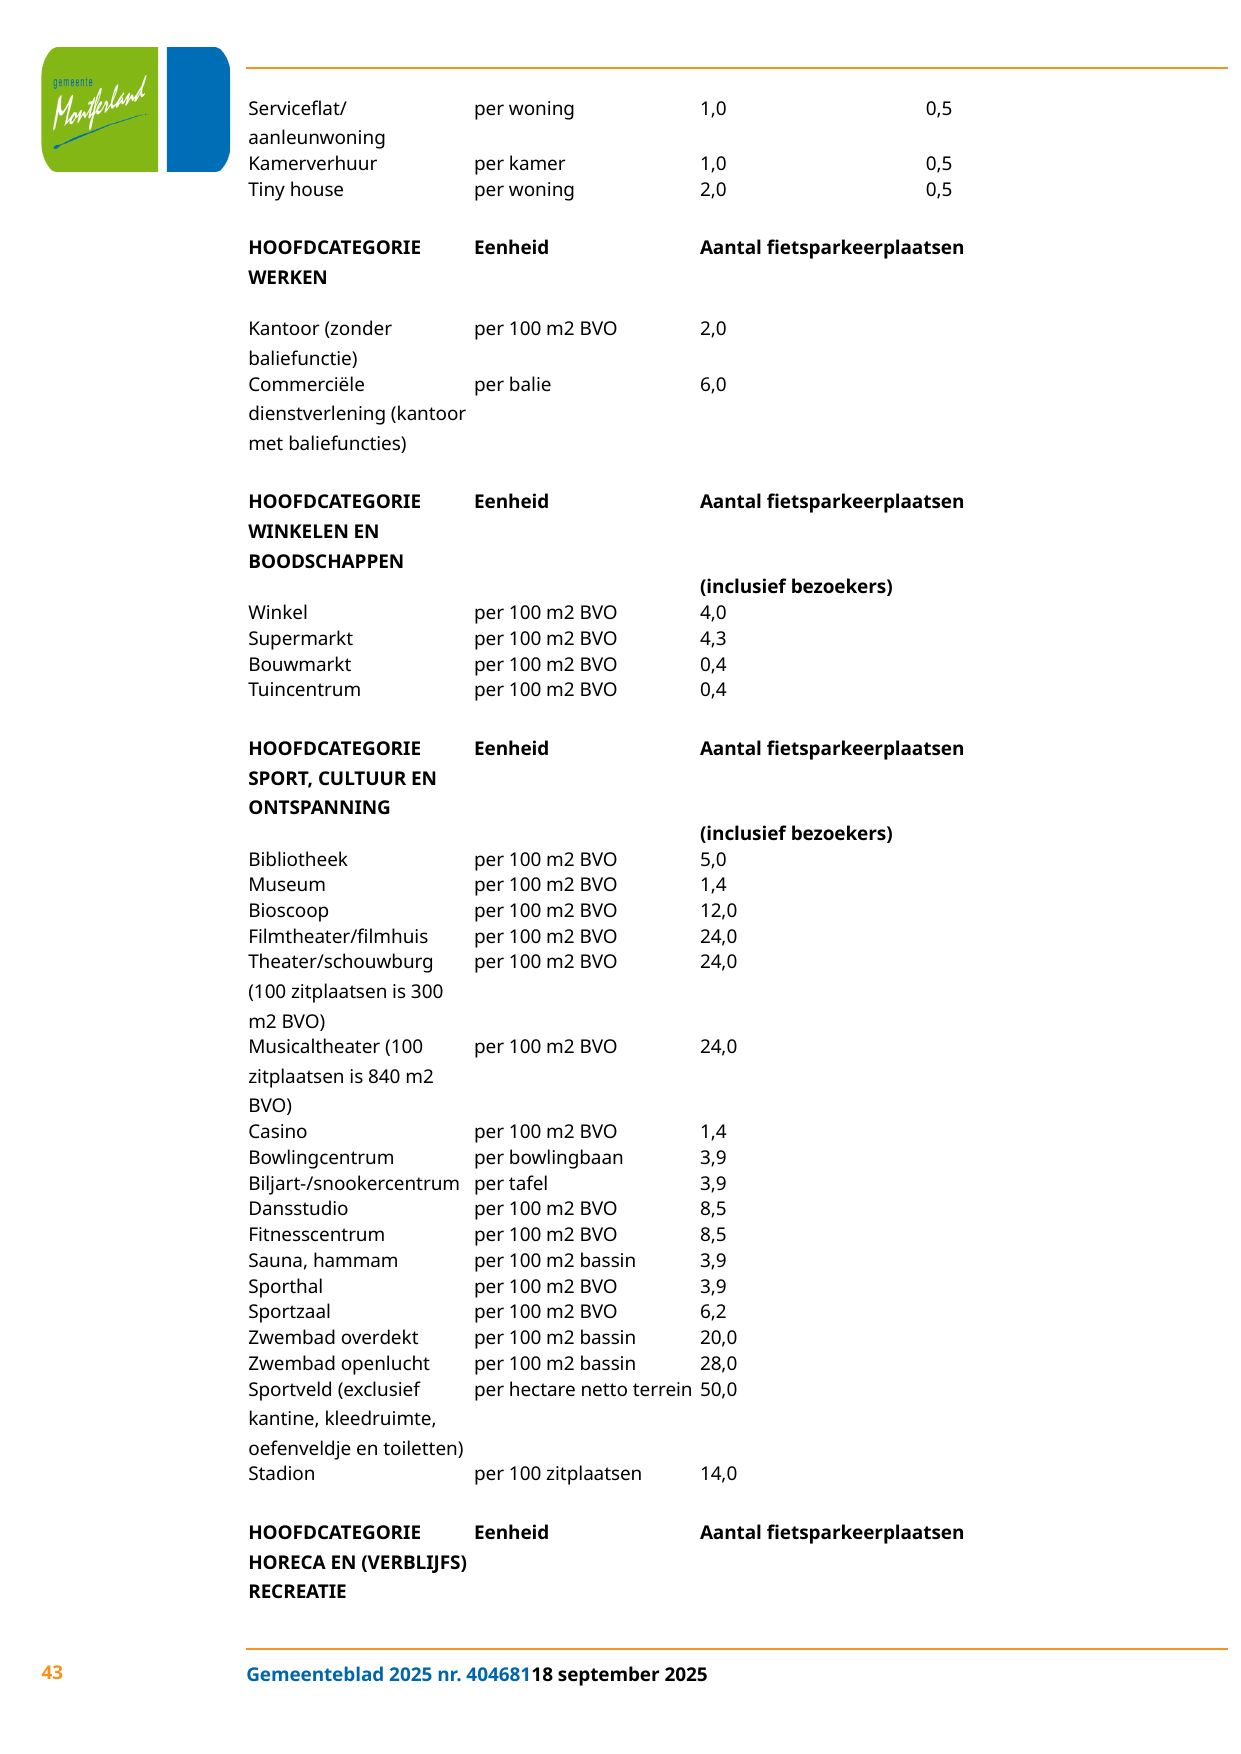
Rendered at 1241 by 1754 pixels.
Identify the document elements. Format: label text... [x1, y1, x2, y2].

table_cell Musicaltheater (100 zitplaatsen is 840 m2 BVO) [248, 1034, 474, 1118]
table_cell [926, 1461, 1152, 1486]
table_cell Zwembad overdekt [248, 1324, 474, 1350]
table_cell 0,5 [926, 150, 1152, 176]
table_cell (inclusief bezoekers) [700, 820, 1152, 846]
table_cell Fitnesscentrum [248, 1221, 474, 1247]
table_cell per 100 m2 BVO [474, 625, 700, 651]
table_cell 3,9 [700, 1247, 926, 1273]
table_cell per 100 m2 BVO [474, 599, 700, 625]
table_cell [248, 574, 474, 599]
table_cell per 100 m2 bassin [474, 1350, 700, 1376]
picture [41, 47, 231, 172]
table_cell Filmtheater/filmhuis [248, 923, 474, 949]
table_cell [926, 949, 1152, 1033]
table_cell 0,5 [926, 95, 1152, 150]
table_cell Dansstudio [248, 1196, 474, 1221]
table_header Eenheid [474, 489, 700, 573]
table_header Aantal fietsparkeerplaatsen [700, 735, 1152, 820]
table_cell per tafel [474, 1170, 700, 1196]
table_cell Sportzaal [248, 1299, 474, 1324]
table_cell [474, 820, 700, 846]
table_cell Kamerverhuur [248, 150, 474, 176]
table_cell [926, 316, 1152, 371]
table_cell Sportveld (exclusief kantine, kleedruimte, oefenveldje en toiletten) [248, 1376, 474, 1461]
table_cell Sporthal [248, 1273, 474, 1298]
table_cell per woning [474, 95, 700, 150]
table_cell [926, 1273, 1152, 1298]
table_cell 5,0 [700, 846, 926, 871]
table_cell 12,0 [700, 897, 926, 923]
table_cell Stadion [248, 1461, 474, 1486]
table_cell 6,0 [700, 371, 926, 456]
table_header Eenheid [474, 1519, 700, 1604]
table_cell per 100 m2 BVO [474, 871, 700, 897]
table_cell 2,0 [700, 176, 926, 202]
table_cell [926, 871, 1152, 897]
table_cell [926, 290, 1152, 316]
table_cell Bowlingcentrum [248, 1144, 474, 1170]
table_cell per 100 m2 BVO [474, 897, 700, 923]
table_cell per 100 m2 BVO [474, 923, 700, 949]
table_cell [926, 1119, 1152, 1144]
table_cell per 100 m2 BVO [474, 1119, 700, 1144]
table_cell (inclusief bezoekers) [700, 574, 1152, 599]
table_cell Bibliotheek [248, 846, 474, 871]
table_cell [926, 1299, 1152, 1324]
table_cell per 100 m2 BVO [474, 846, 700, 871]
table_cell [926, 1034, 1152, 1118]
table_cell per 100 m2 BVO [474, 651, 700, 676]
table_header Aantal fietsparkeerplaatsen [700, 1519, 1152, 1604]
table_cell 0,4 [700, 676, 926, 702]
table_cell [926, 1247, 1152, 1273]
table_cell 3,9 [700, 1144, 926, 1170]
table_cell 50,0 [700, 1376, 926, 1461]
table_cell per 100 m2 BVO [474, 1221, 700, 1247]
table_cell per 100 m2 bassin [474, 1247, 700, 1273]
table_cell per 100 m2 BVO [474, 1034, 700, 1118]
table_cell per balie [474, 371, 700, 456]
table_cell per 100 m2 bassin [474, 1324, 700, 1350]
table_cell per 100 m2 BVO [474, 1273, 700, 1298]
table_cell 4,3 [700, 625, 926, 651]
table_cell [926, 1324, 1152, 1350]
table_cell [926, 371, 1152, 456]
table_cell [474, 574, 700, 599]
table_cell [926, 1196, 1152, 1221]
table_cell Winkel [248, 599, 474, 625]
table_cell 1,4 [700, 871, 926, 897]
table_cell [926, 676, 1152, 702]
table_cell Casino [248, 1119, 474, 1144]
table_cell Bouwmarkt [248, 651, 474, 676]
table_header HOOFDCATEGORIE SPORT, CULTUUR EN ONTSPANNING [248, 735, 474, 820]
table_cell [248, 820, 474, 846]
table_cell Biljart-/snookercentrum [248, 1170, 474, 1196]
table_cell [926, 625, 1152, 651]
table_cell Tiny house [248, 176, 474, 202]
table_cell per hectare netto terrein [474, 1376, 700, 1461]
table_cell [926, 923, 1152, 949]
table_cell per 100 zitplaatsen [474, 1461, 700, 1486]
table_cell Kantoor (zonder baliefunctie) [248, 316, 474, 371]
table_cell 1,0 [700, 150, 926, 176]
table_cell Bioscoop [248, 897, 474, 923]
table_cell 8,5 [700, 1196, 926, 1221]
table_cell 28,0 [700, 1350, 926, 1376]
table_cell 0,5 [926, 176, 1152, 202]
table_header Aantal fietsparkeerplaatsen [700, 235, 1152, 290]
table_cell per bowlingbaan [474, 1144, 700, 1170]
table_cell 24,0 [700, 1034, 926, 1118]
table_cell 14,0 [700, 1461, 926, 1486]
table_cell 3,9 [700, 1170, 926, 1196]
table_cell 4,0 [700, 599, 926, 625]
table_cell 24,0 [700, 949, 926, 1033]
table_header Aantal fietsparkeerplaatsen [700, 489, 1152, 573]
table_cell per 100 m2 BVO [474, 676, 700, 702]
table_cell per 100 m2 BVO [474, 949, 700, 1033]
table_cell Theater/schouwburg (100 zitplaatsen is 300 m2 BVO) [248, 949, 474, 1033]
table_cell [926, 651, 1152, 676]
table_cell Tuincentrum [248, 676, 474, 702]
table_cell per woning [474, 176, 700, 202]
table_cell 2,0 [700, 316, 926, 371]
table_cell Sauna, hammam [248, 1247, 474, 1273]
table_cell per 100 m2 BVO [474, 1196, 700, 1221]
table_cell 3,9 [700, 1273, 926, 1298]
table_cell 1,0 [700, 95, 926, 150]
table_cell Museum [248, 871, 474, 897]
table_cell Supermarkt [248, 625, 474, 651]
table_header Eenheid [474, 235, 700, 290]
table_cell [926, 1221, 1152, 1247]
table_cell [926, 1350, 1152, 1376]
table_cell 6,2 [700, 1299, 926, 1324]
table_cell 24,0 [700, 923, 926, 949]
table_cell [926, 1376, 1152, 1461]
table_cell [926, 1144, 1152, 1170]
table_cell 0,4 [700, 651, 926, 676]
table_cell Commerciële dienstverlening (kantoor met baliefuncties) [248, 371, 474, 456]
table_cell [248, 290, 474, 316]
table_header HOOFDCATEGORIE HORECA EN (VERBLIJFS) RECREATIE [248, 1519, 474, 1604]
table_cell [926, 897, 1152, 923]
table_header Eenheid [474, 735, 700, 820]
table_cell [926, 599, 1152, 625]
table_cell 1,4 [700, 1119, 926, 1144]
table_cell Zwembad openlucht [248, 1350, 474, 1376]
table_header HOOFDCATEGORIE WERKEN [248, 235, 474, 290]
table_header HOOFDCATEGORIE WINKELEN EN BOODSCHAPPEN [248, 489, 474, 573]
table_cell [926, 846, 1152, 871]
table_cell [474, 290, 700, 316]
table_cell 8,5 [700, 1221, 926, 1247]
table_cell per kamer [474, 150, 700, 176]
table_cell Serviceflat/aanleunwoning [248, 95, 474, 150]
table_cell per 100 m2 BVO [474, 1299, 700, 1324]
table_cell [700, 290, 926, 316]
table_cell per 100 m2 BVO [474, 316, 700, 371]
table_cell 20,0 [700, 1324, 926, 1350]
table_cell [926, 1170, 1152, 1196]
